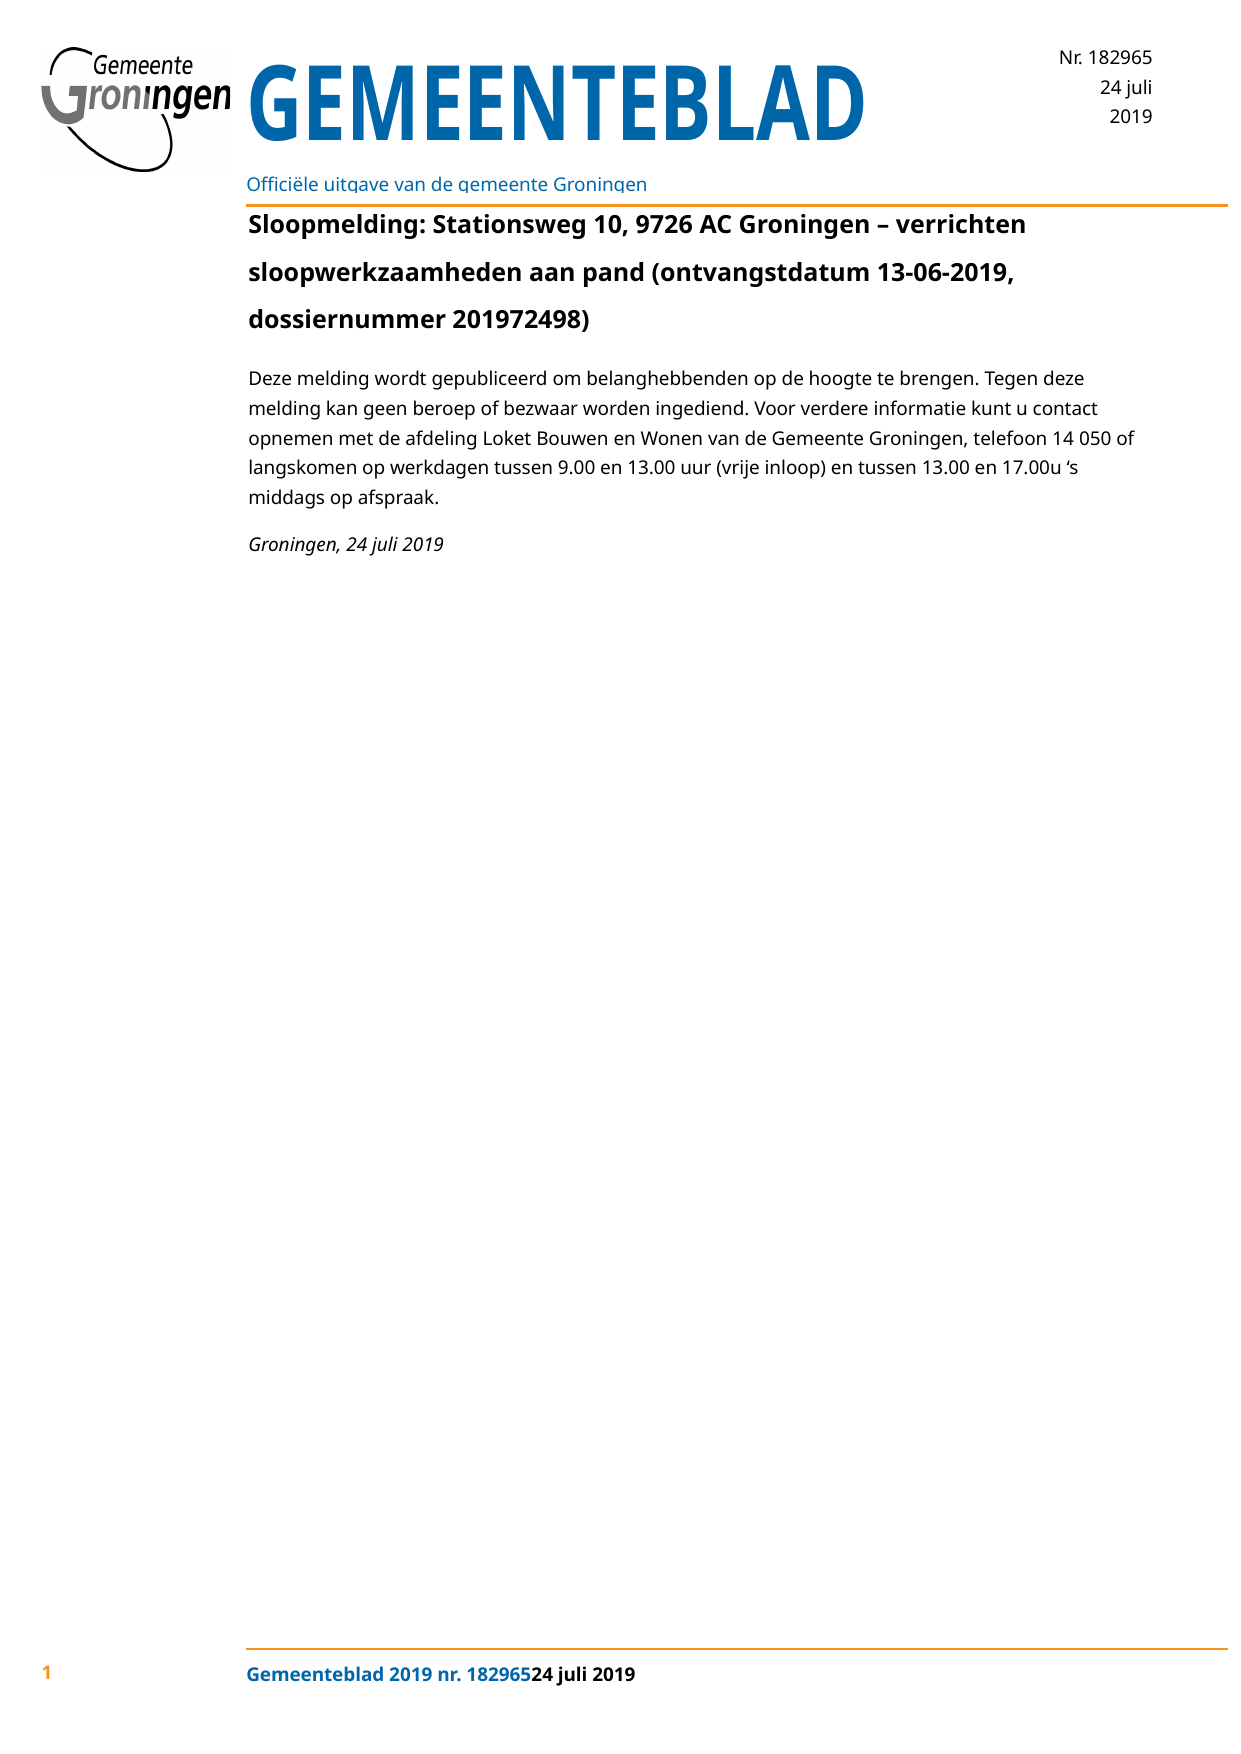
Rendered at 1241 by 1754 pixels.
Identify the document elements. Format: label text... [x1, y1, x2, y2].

text Sloopmelding: Stationsweg 10, 9726 AC Groningen – verrichten sloopwerkzaamheden aan pand (ontvangstdatum 13-06-2019, dossiernummer 201972498) [248, 207, 1152, 336]
picture [41, 47, 231, 172]
text Groningen, 24 juli 2019 [248, 532, 1152, 557]
text Deze melding wordt gepubliceerd om belanghebbenden op de hoogte te brengen. Tegen deze melding kan geen beroep of bezwaar worden ingediend. Voor verdere informatie kunt u contact opnemen met de afdeling Loket Bouwen en Wonen van de Gemeente Groningen, telefoon 14 050 of langskomen op werkdagen tussen 9.00 en 13.00 uur (vrije inloop) en tussen 13.00 en 17.00u ‘s middags op afspraak. [248, 366, 1152, 509]
